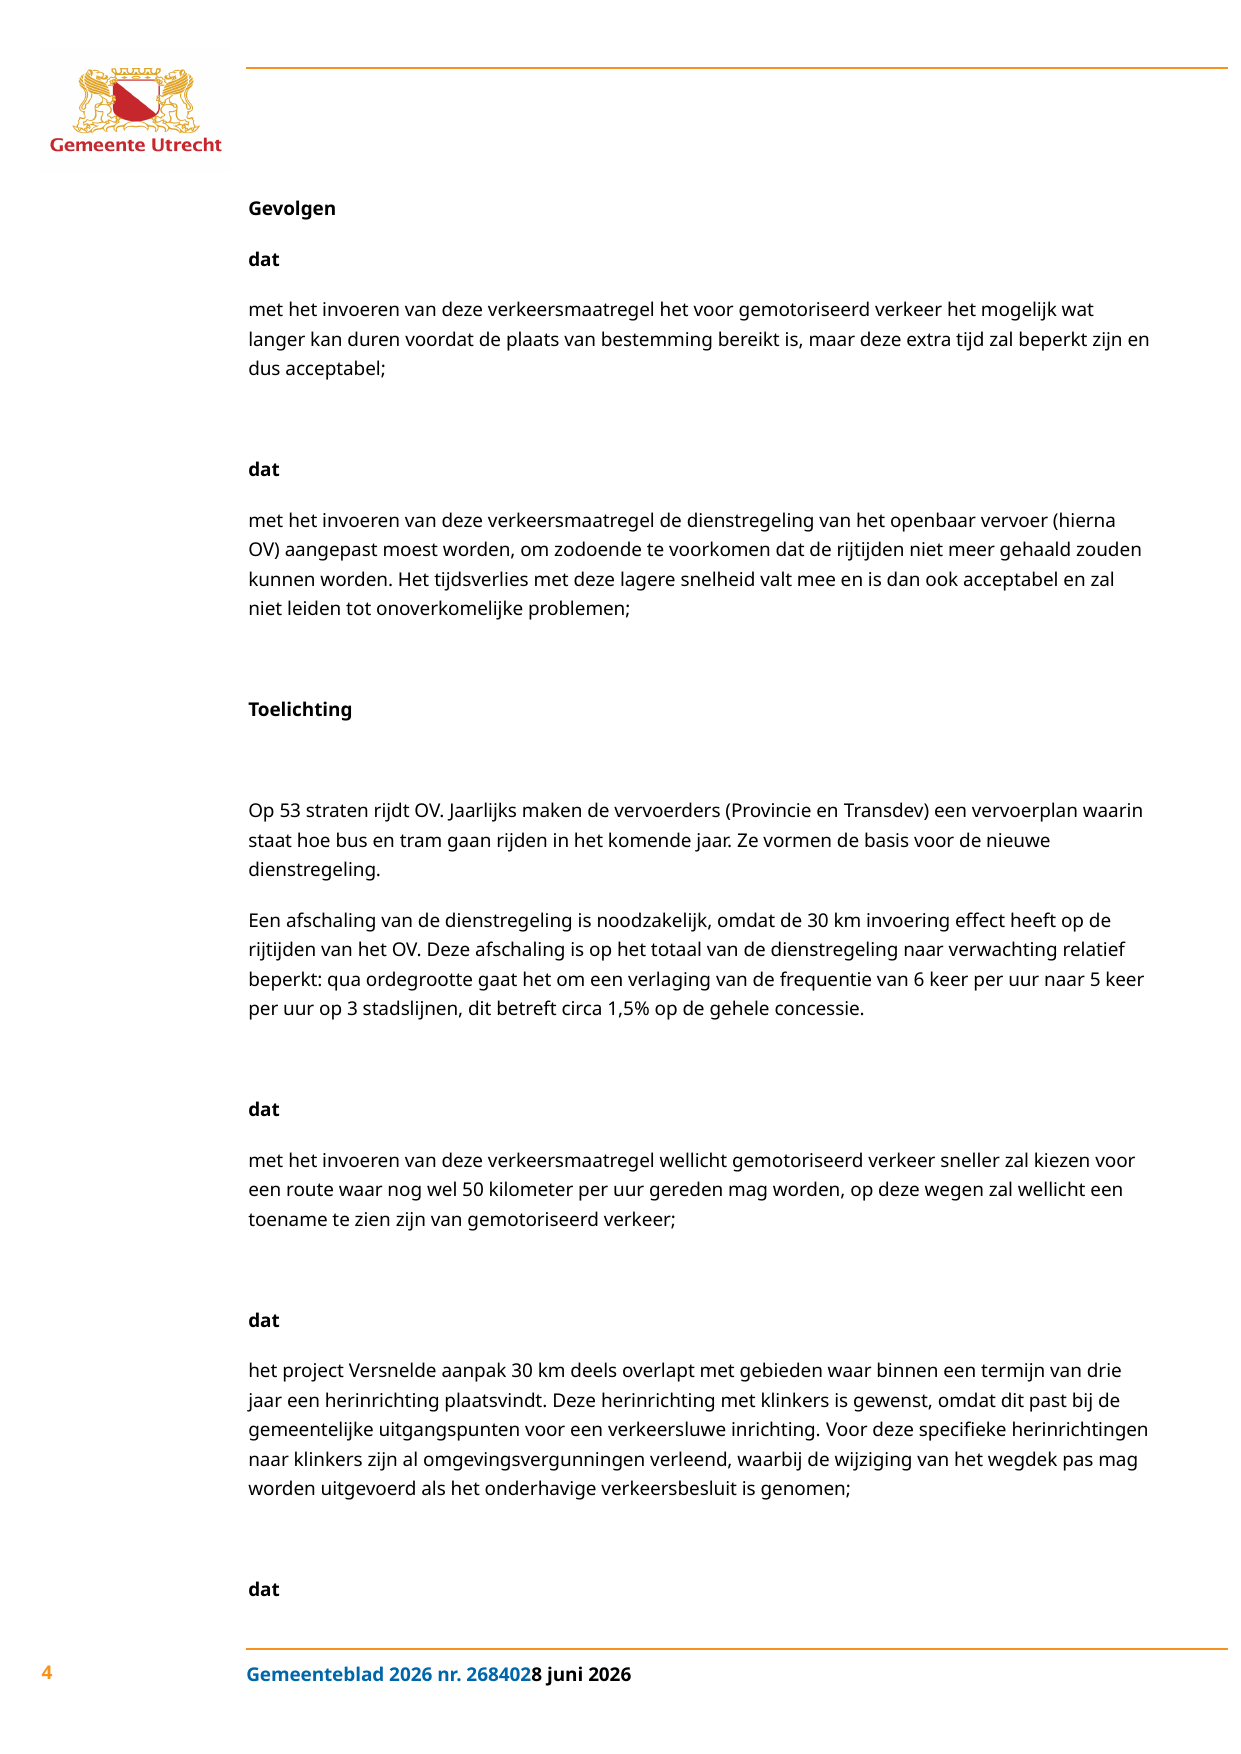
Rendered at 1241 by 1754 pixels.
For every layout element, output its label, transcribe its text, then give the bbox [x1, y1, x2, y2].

text met het invoeren van deze verkeersmaatregel de dienstregeling van het openbaar vervoer (hierna OV) aangepast moest worden, om zodoende te voorkomen dat de rijtijden niet meer gehaald zouden kunnen worden. Het tijdsverlies met deze lagere snelheid valt mee en is dan ook acceptabel en zal niet leiden tot onoverkomelijke problemen; [248, 507, 1152, 621]
picture [41, 47, 231, 172]
text dat [248, 246, 1152, 272]
text met het invoeren van deze verkeersmaatregel wellicht gemotoriseerd verkeer sneller zal kiezen voor een route waar nog wel 50 kilometer per uur gereden mag worden, op deze wegen zal wellicht een toename te zien zijn van gemotoriseerd verkeer; [248, 1147, 1152, 1232]
text Toelichting [248, 696, 1152, 722]
text dat [248, 456, 1152, 482]
text met het invoeren van deze verkeersmaatregel het voor gemotoriseerd verkeer het mogelijk wat langer kan duren voordat de plaats van bestemming bereikt is, maar deze extra tijd zal beperkt zijn en dus acceptabel; [248, 296, 1152, 381]
text het project Versnelde aanpak 30 km deels overlapt met gebieden waar binnen een termijn van drie jaar een herinrichting plaatsvindt. Deze herinrichting met klinkers is gewenst, omdat dit past bij de gemeentelijke uitgangspunten voor een verkeersluwe inrichting. Voor deze specifieke herinrichtingen naar klinkers zijn al omgevingsvergunningen verleend, waarbij de wijziging van het wegdek pas mag worden uitgevoerd als het onderhavige verkeersbesluit is genomen; [248, 1357, 1152, 1501]
text Gevolgen [248, 196, 1152, 221]
text Op 53 straten rijdt OV. Jaarlijks maken de vervoerders (Provincie en Transdev) een vervoerplan waarin staat hoe bus en tram gaan rijden in het komende jaar. Ze vormen de basis voor de nieuwe dienstregeling. [248, 797, 1152, 882]
text dat [248, 1096, 1152, 1122]
text Een afschaling van de dienstregeling is noodzakelijk, omdat de 30 km invoering effect heeft op de rijtijden van het OV. Deze afschaling is op het totaal van de dienstregeling naar verwachting relatief beperkt: qua ordegrootte gaat het om een verlaging van de frequentie van 6 keer per uur naar 5 keer per uur op 3 stadslijnen, dit betreft circa 1,5% op de gehele concessie. [248, 907, 1152, 1021]
text dat [248, 1576, 1152, 1602]
text dat [248, 1307, 1152, 1333]
